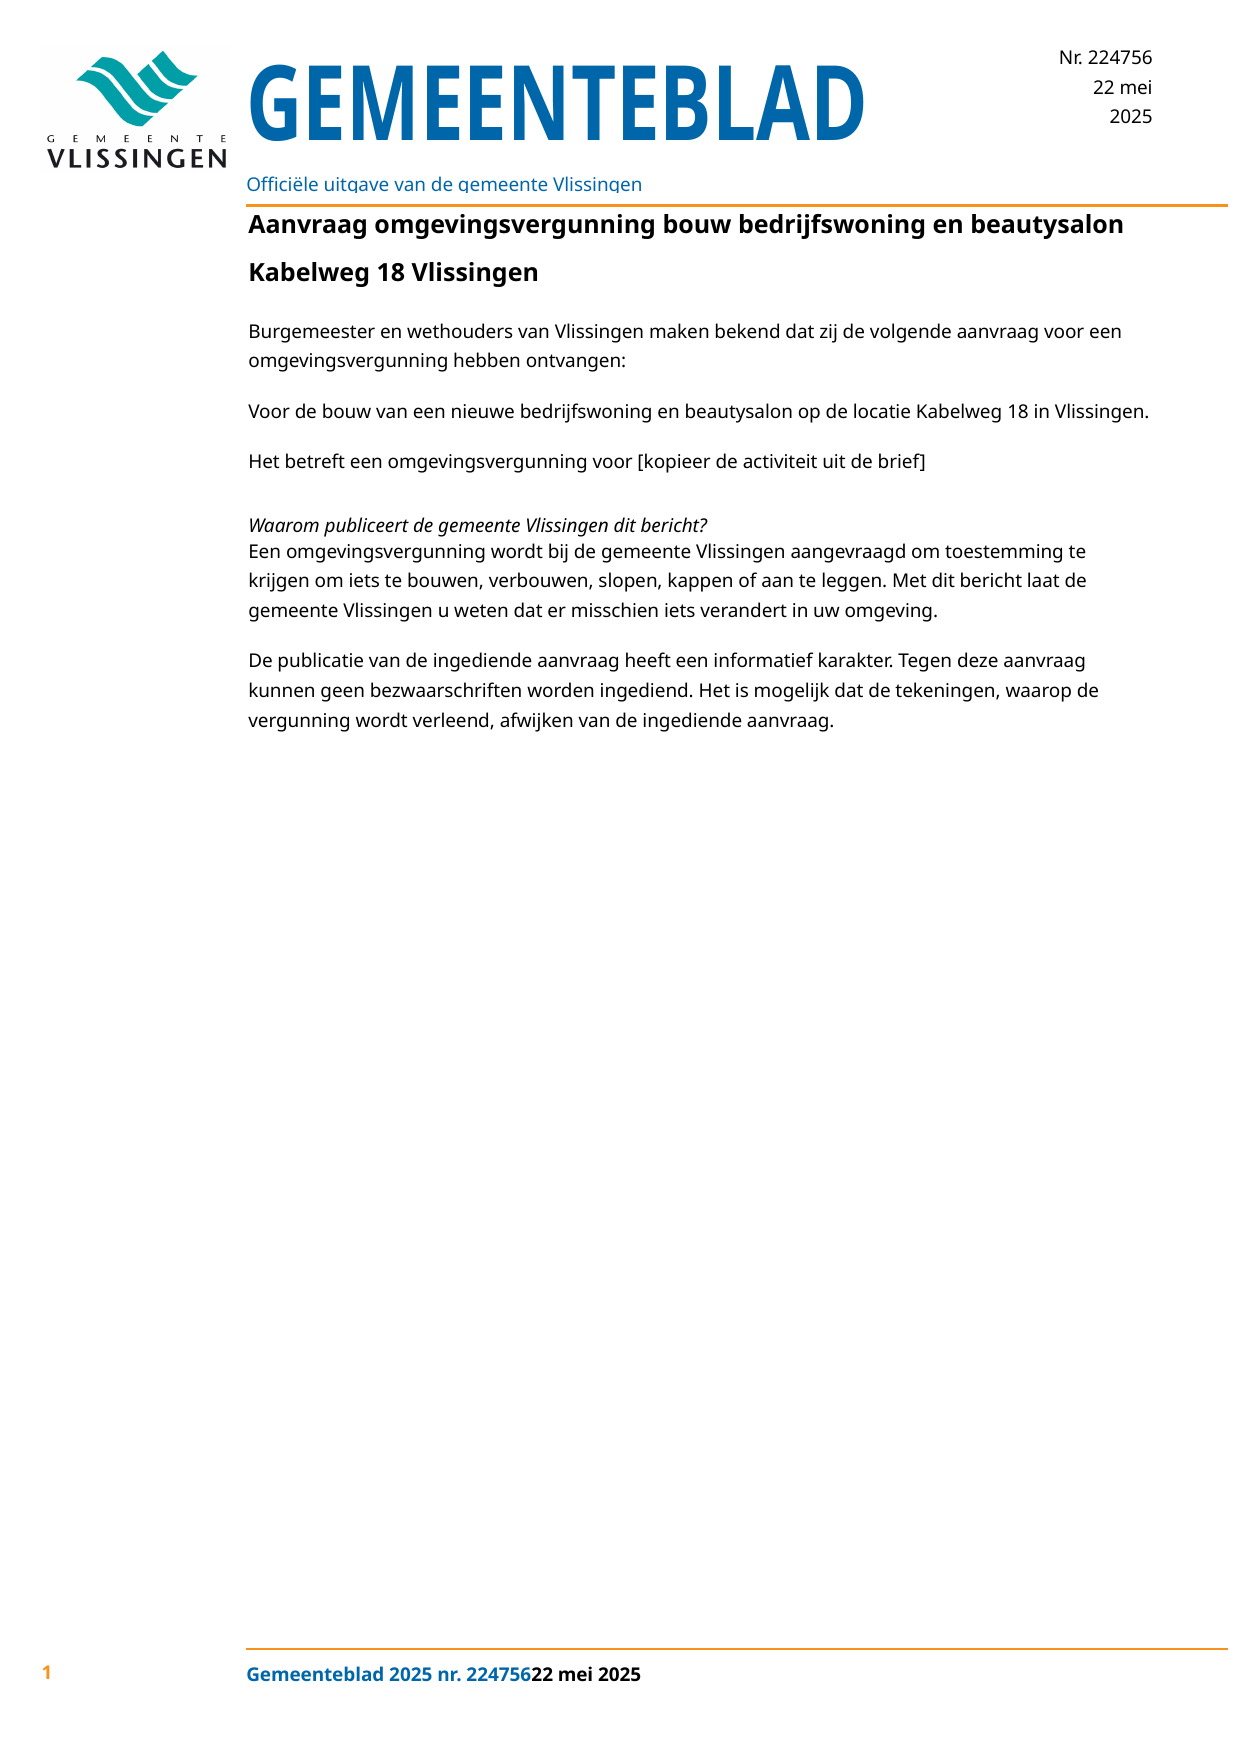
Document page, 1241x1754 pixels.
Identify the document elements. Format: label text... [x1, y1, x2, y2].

picture [41, 47, 231, 172]
text Voor de bouw van een nieuwe bedrijfswoning en beautysalon op de locatie Kabelweg 18 in Vlissingen. [248, 398, 1152, 424]
text Aanvraag omgevingsvergunning bouw bedrijfswoning en beautysalon Kabelweg 18 Vlissingen [248, 207, 1152, 288]
text Het betreft een omgevingsvergunning voor [kopieer de activiteit uit de brief] [248, 448, 1152, 474]
text Een omgevingsvergunning wordt bij de gemeente Vlissingen aangevraagd om toestemming te krijgen om iets te bouwen, verbouwen, slopen, kappen of aan te leggen. Met dit bericht laat de gemeente Vlissingen u weten dat er misschien iets verandert in uw omgeving. [248, 538, 1152, 623]
text De publicatie van de ingediende aanvraag heeft een informatief karakter. Tegen deze aanvraag kunnen geen bezwaarschriften worden ingediend. Het is mogelijk dat de tekeningen, waarop de vergunning wordt verleend, afwijken van de ingediende aanvraag. [248, 648, 1152, 732]
text Burgemeester en wethouders van Vlissingen maken bekend dat zij de volgende aanvraag voor een omgevingsvergunning hebben ontvangen: [248, 318, 1152, 373]
text Waarom publiceert de gemeente Vlissingen dit bericht? [248, 512, 1152, 538]
